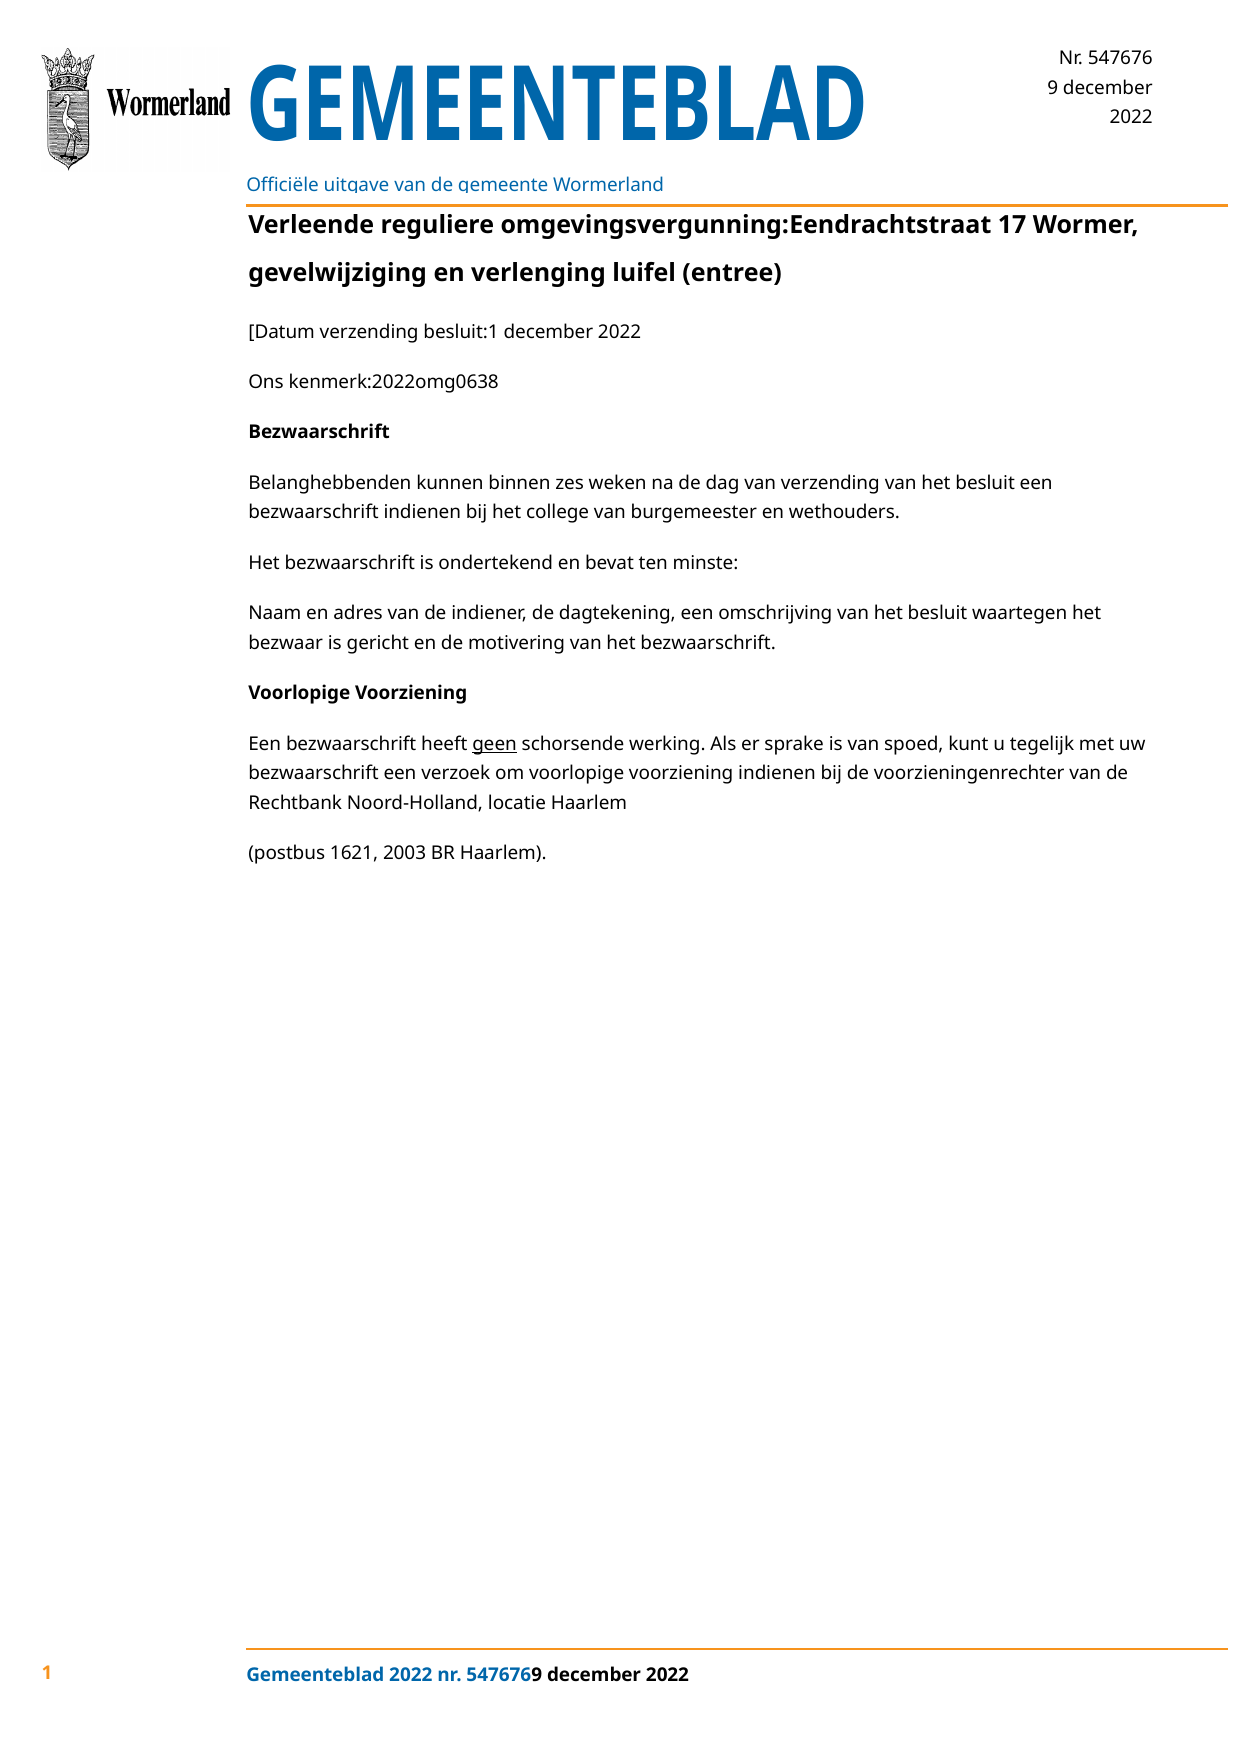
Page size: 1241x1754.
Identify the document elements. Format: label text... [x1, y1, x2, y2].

text Het bezwaarschrift is ondertekend en bevat ten minste: [248, 549, 1152, 575]
picture [41, 47, 231, 172]
text Verleende reguliere omgevingsvergunning:Eendrachtstraat 17 Wormer, gevelwijziging en verlenging luifel (entree) [248, 207, 1152, 288]
text Bezwaarschrift [248, 419, 1152, 444]
text [Datum verzending besluit:1 december 2022 [248, 318, 1152, 344]
text Naam en adres van de indiener, de dagtekening, een omschrijving van het besluit waartegen het bezwaar is gericht en de motivering van het bezwaarschrift. [248, 599, 1152, 655]
text Ons kenmerk:2022omg0638 [248, 368, 1152, 394]
text Voorlopige Voorziening [248, 679, 1152, 705]
text (postbus 1621, 2003 BR Haarlem). [248, 839, 1152, 865]
text Belanghebbenden kunnen binnen zes weken na de dag van verzending van het besluit een bezwaarschrift indienen bij het college van burgemeester en wethouders. [248, 469, 1152, 524]
text Een bezwaarschrift heeft geen schorsende werking. Als er sprake is van spoed, kunt u tegelijk met uw bezwaarschrift een verzoek om voorlopige voorziening indienen bij de voorzieningenrechter van de Rechtbank Noord-Holland, locatie Haarlem [248, 730, 1152, 815]
